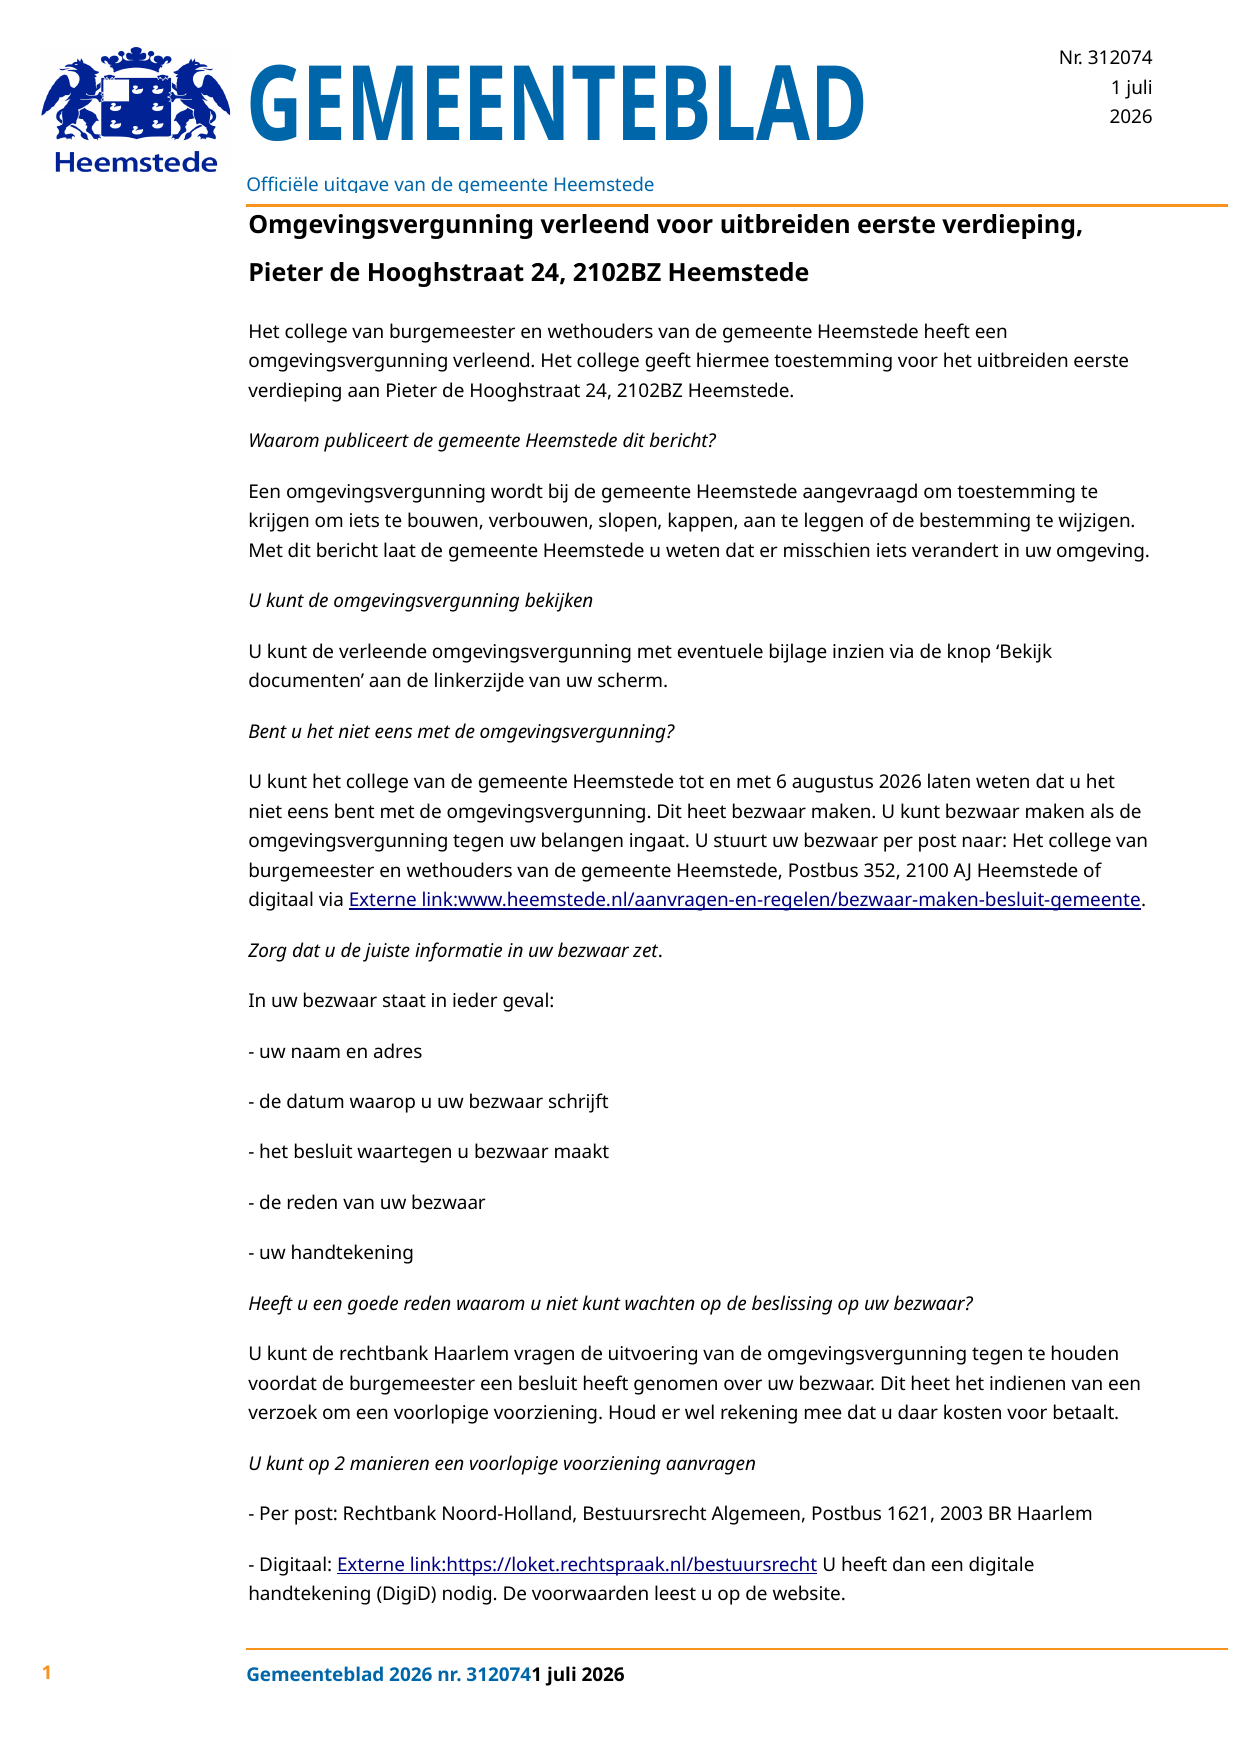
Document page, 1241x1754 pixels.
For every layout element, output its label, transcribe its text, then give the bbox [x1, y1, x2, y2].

text - Per post: Rechtbank Noord-Holland, Bestuursrecht Algemeen, Postbus 1621, 2003 BR Haarlem [248, 1500, 1152, 1526]
picture [41, 47, 231, 172]
text Heeft u een goede reden waarom u niet kunt wachten op de beslissing op uw bezwaar? [248, 1290, 1152, 1316]
text U kunt het college van de gemeente Heemstede tot en met 6 augustus 2026 laten weten dat u het niet eens bent met de omgevingsvergunning. Dit heet bezwaar maken. U kunt bezwaar maken als de omgevingsvergunning tegen uw belangen ingaat. U stuurt uw bezwaar per post naar: Het college van burgemeester en wethouders van de gemeente Heemstede, Postbus 352, 2100 AJ Heemstede of digitaal via Externe link:www.heemstede.nl/aanvragen-en-regelen/bezwaar-maken-besluit-gemeente. [248, 768, 1152, 912]
text Zorg dat u de juiste informatie in uw bezwaar zet. [248, 937, 1152, 963]
text In uw bezwaar staat in ieder geval: [248, 987, 1152, 1013]
text - de reden van uw bezwaar [248, 1189, 1152, 1215]
text U kunt op 2 manieren een voorlopige voorziening aanvragen [248, 1450, 1152, 1476]
text - uw naam en adres [248, 1038, 1152, 1064]
text Een omgevingsvergunning wordt bij de gemeente Heemstede aangevraagd om toestemming te krijgen om iets te bouwen, verbouwen, slopen, kappen, aan te leggen of de bestemming te wijzigen. Met dit bericht laat de gemeente Heemstede u weten dat er misschien iets verandert in uw omgeving. [248, 478, 1152, 563]
text U kunt de omgevingsvergunning bekijken [248, 587, 1152, 613]
text U kunt de rechtbank Haarlem vragen de uitvoering van de omgevingsvergunning tegen te houden voordat de burgemeester een besluit heeft genomen over uw bezwaar. Dit heet het indienen van een verzoek om een voorlopige voorziening. Houd er wel rekening mee dat u daar kosten voor betaalt. [248, 1340, 1152, 1425]
text Bent u het niet eens met de omgevingsvergunning? [248, 718, 1152, 744]
text - uw handtekening [248, 1239, 1152, 1265]
text - de datum waarop u uw bezwaar schrijft [248, 1088, 1152, 1114]
text Omgevingsvergunning verleend voor uitbreiden eerste verdieping, Pieter de Hooghstraat 24, 2102BZ Heemstede [248, 207, 1152, 288]
text Het college van burgemeester en wethouders van de gemeente Heemstede heeft een omgevingsvergunning verleend. Het college geeft hiermee toestemming voor het uitbreiden eerste verdieping aan Pieter de Hooghstraat 24, 2102BZ Heemstede. [248, 318, 1152, 403]
text - Digitaal: Externe link:https://loket.rechtspraak.nl/bestuursrecht U heeft dan een digitale handtekening (DigiD) nodig. De voorwaarden leest u op de website. [248, 1551, 1152, 1606]
text U kunt de verleende omgevingsvergunning met eventuele bijlage inzien via de knop ‘Bekijk documenten’ aan de linkerzijde van uw scherm. [248, 638, 1152, 693]
text Waarom publiceert de gemeente Heemstede dit bericht? [248, 427, 1152, 453]
text - het besluit waartegen u bezwaar maakt [248, 1139, 1152, 1164]
